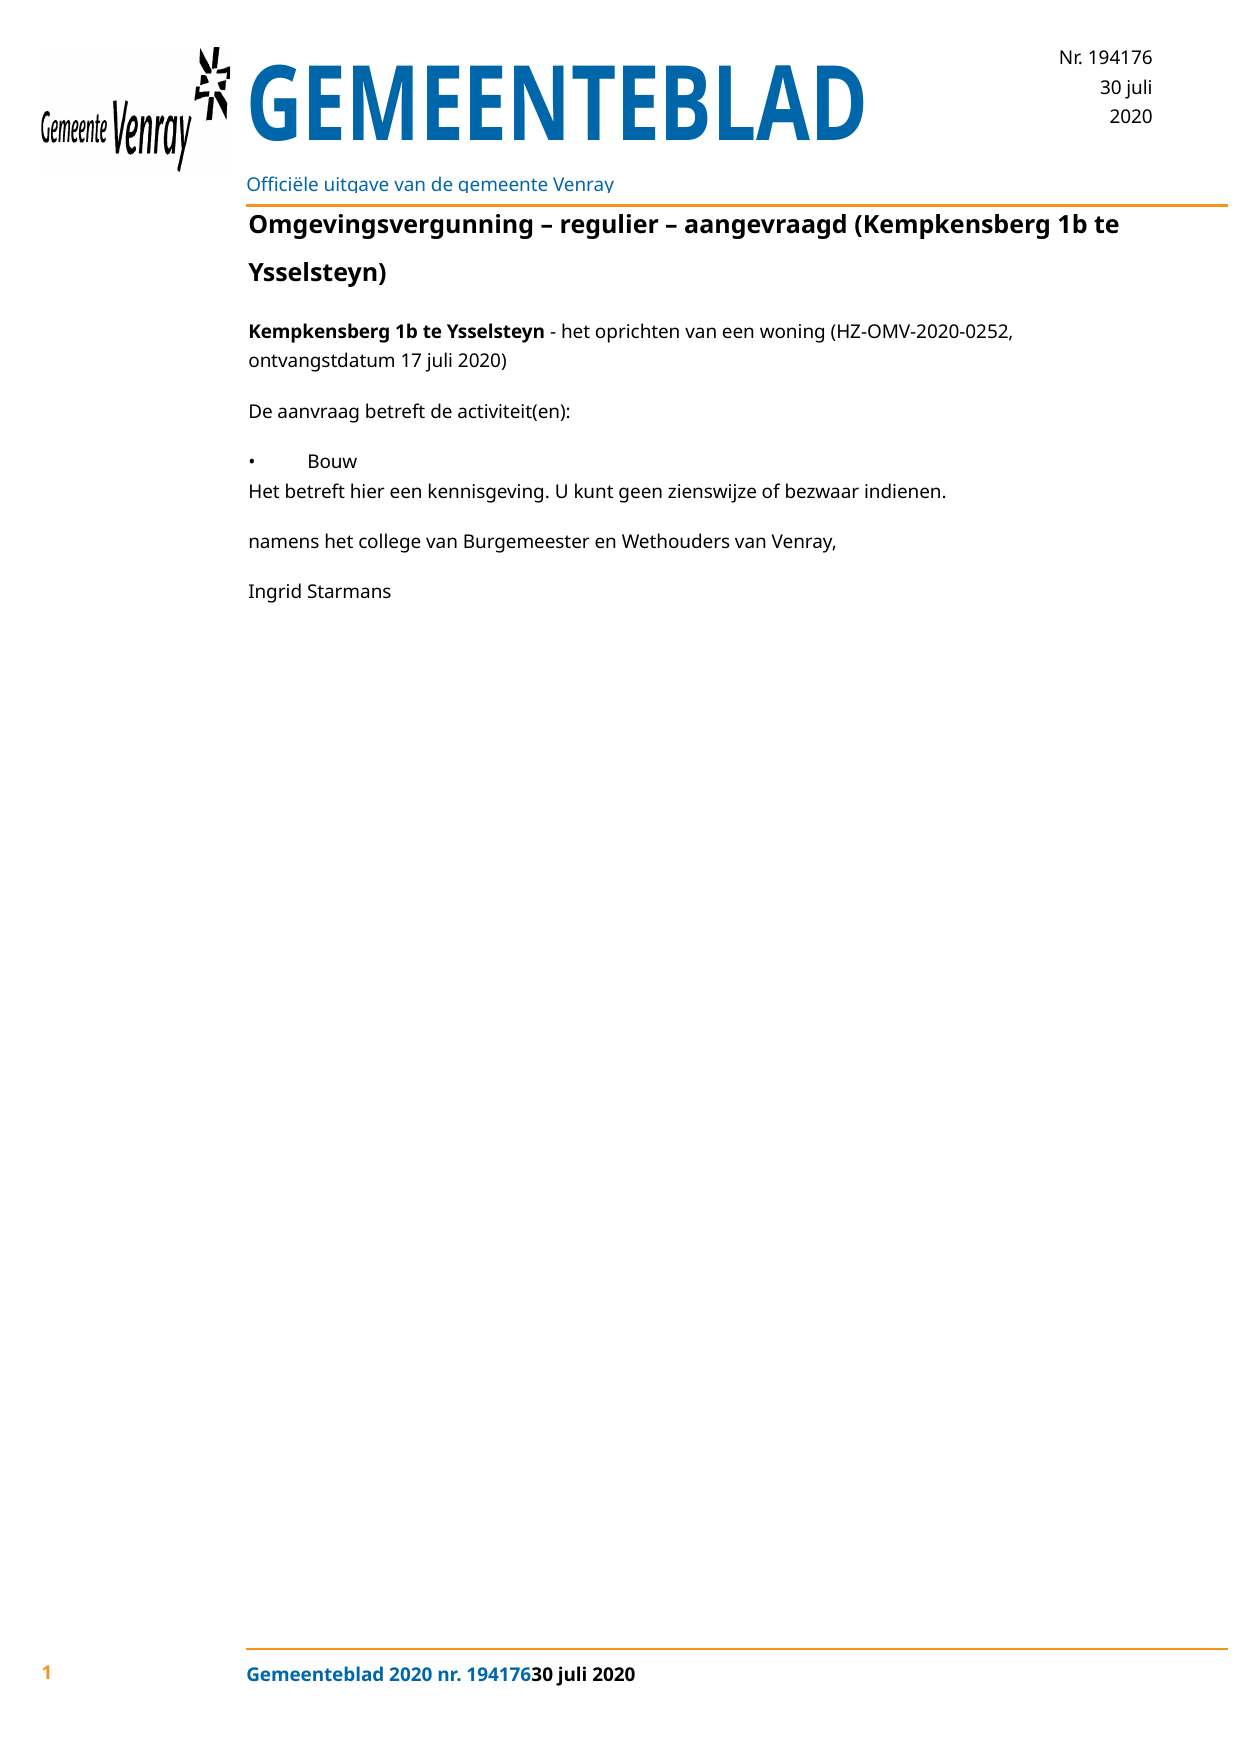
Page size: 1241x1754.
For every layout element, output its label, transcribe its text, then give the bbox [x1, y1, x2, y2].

text Omgevingsvergunning – regulier – aangevraagd (Kempkensberg 1b te Ysselsteyn) [248, 207, 1152, 288]
list Bouw [248, 448, 1152, 474]
text Kempkensberg 1b te Ysselsteyn - het oprichten van een woning (HZ-OMV-2020-0252, ontvangstdatum 17 juli 2020) [248, 318, 1152, 373]
text namens het college van Burgemeester en Wethouders van Venray, [248, 528, 1152, 554]
text Ingrid Starmans [248, 579, 1152, 604]
picture [41, 47, 231, 172]
text Het betreft hier een kennisgeving. U kunt geen zienswijze of bezwaar indienen. [248, 478, 1152, 504]
text De aanvraag betreft de activiteit(en): [248, 398, 1152, 424]
